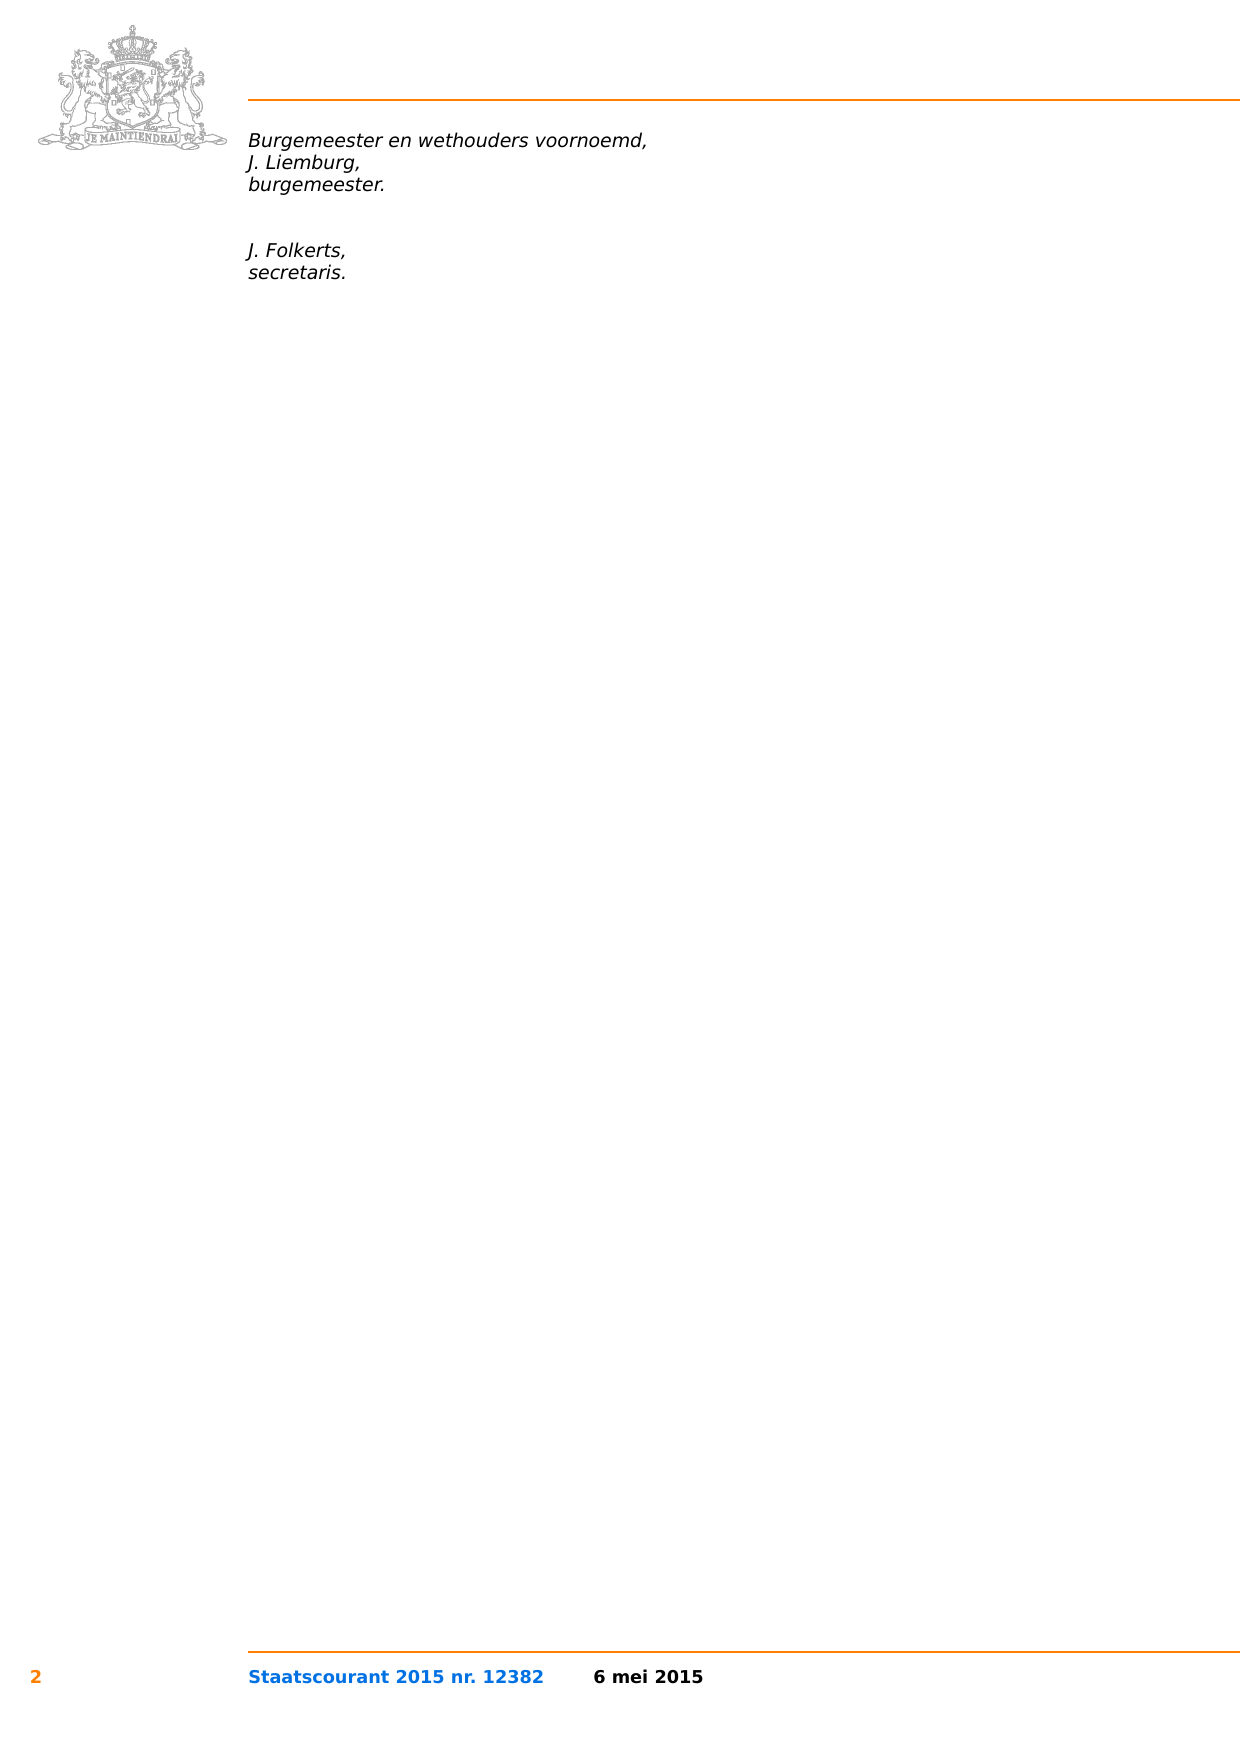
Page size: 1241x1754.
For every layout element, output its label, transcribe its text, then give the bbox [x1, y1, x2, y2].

text Burgemeester en wethouders voornoemd, J. Liemburg, burgemeester. [248, 130, 1163, 196]
picture [38, 25, 227, 150]
text J. Folkerts, secretaris. [248, 218, 1163, 284]
